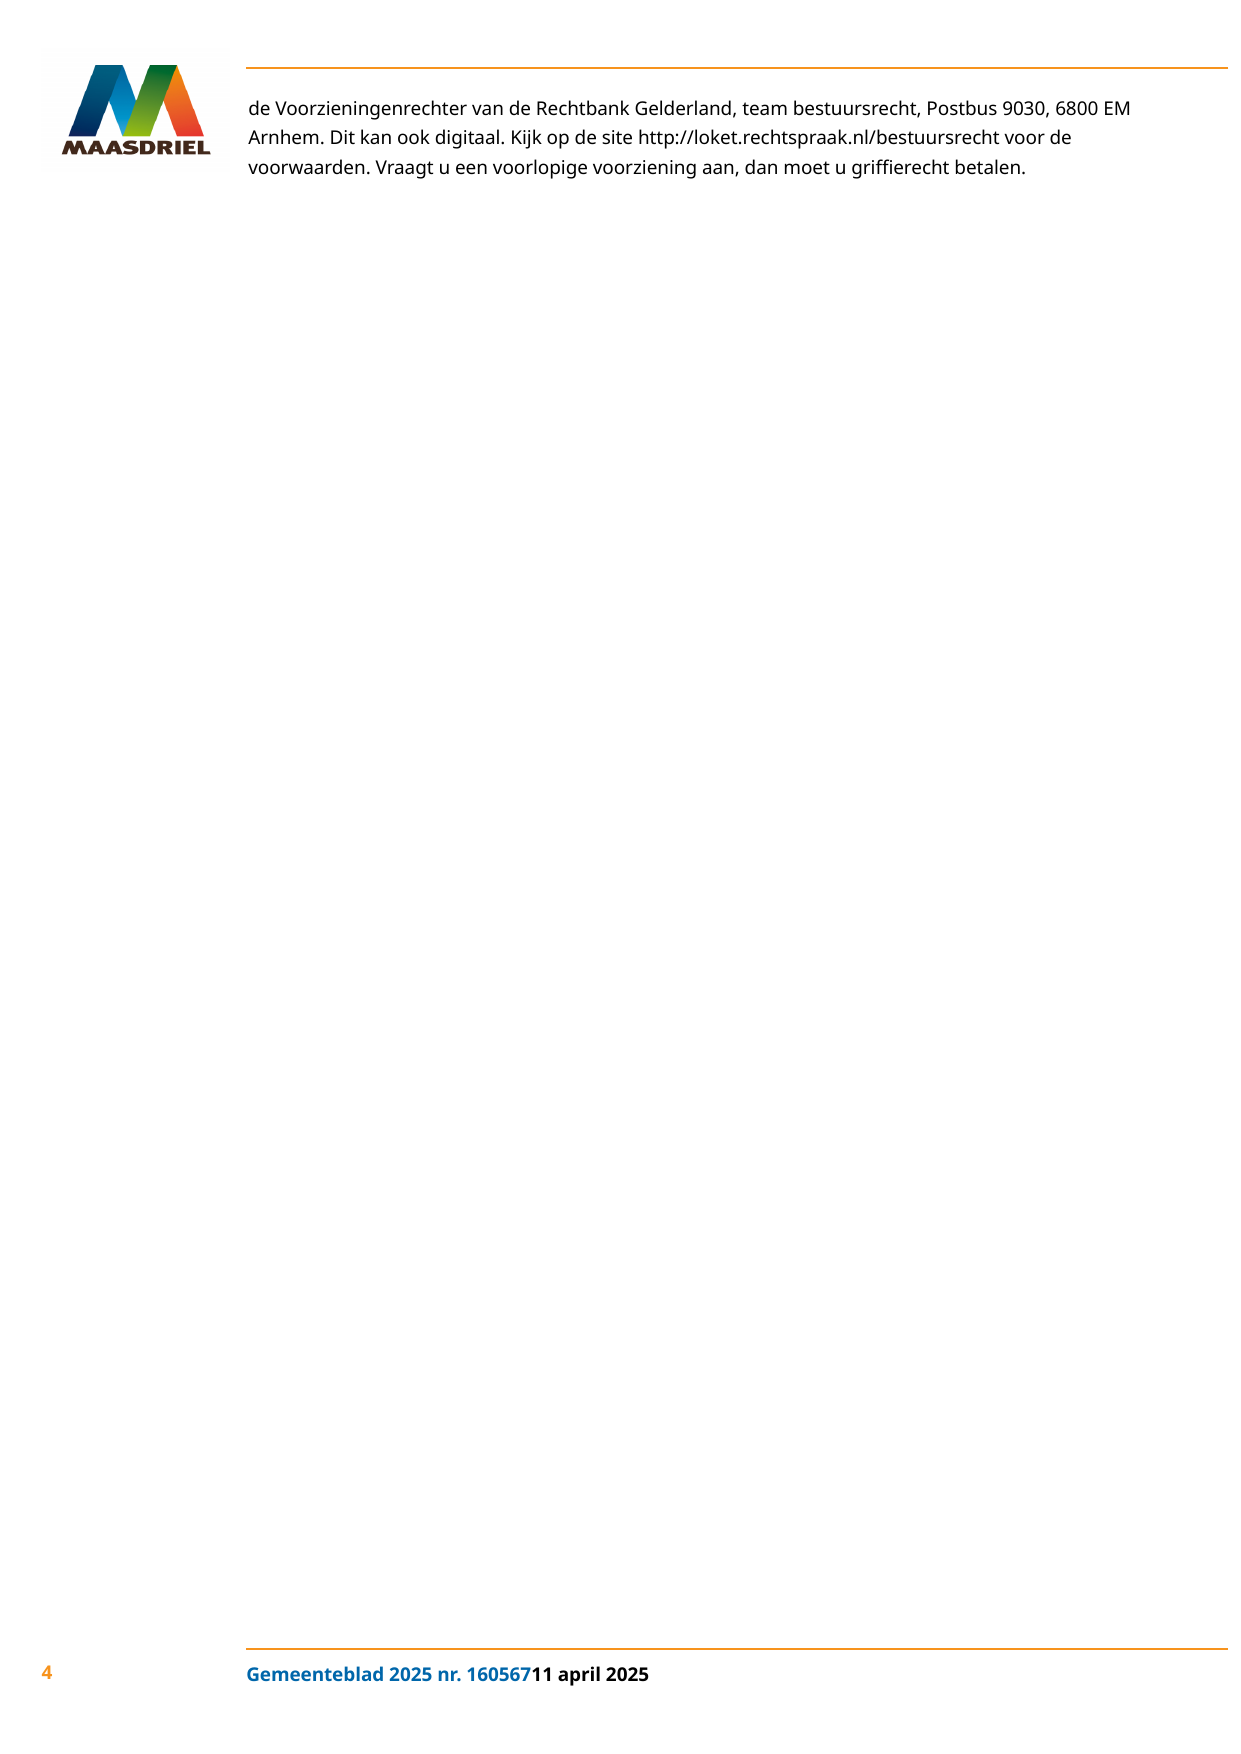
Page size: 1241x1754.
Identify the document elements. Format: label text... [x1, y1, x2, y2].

text de Voorzieningenrechter van de Rechtbank Gelderland, team bestuursrecht, Postbus 9030, 6800 EM Arnhem. Dit kan ook digitaal. Kijk op de site http://loket.rechtspraak.nl/bestuursrecht voor de voorwaarden. Vraagt u een voorlopige voorziening aan, dan moet u griffierecht betalen. [248, 95, 1152, 180]
picture [41, 47, 231, 172]
